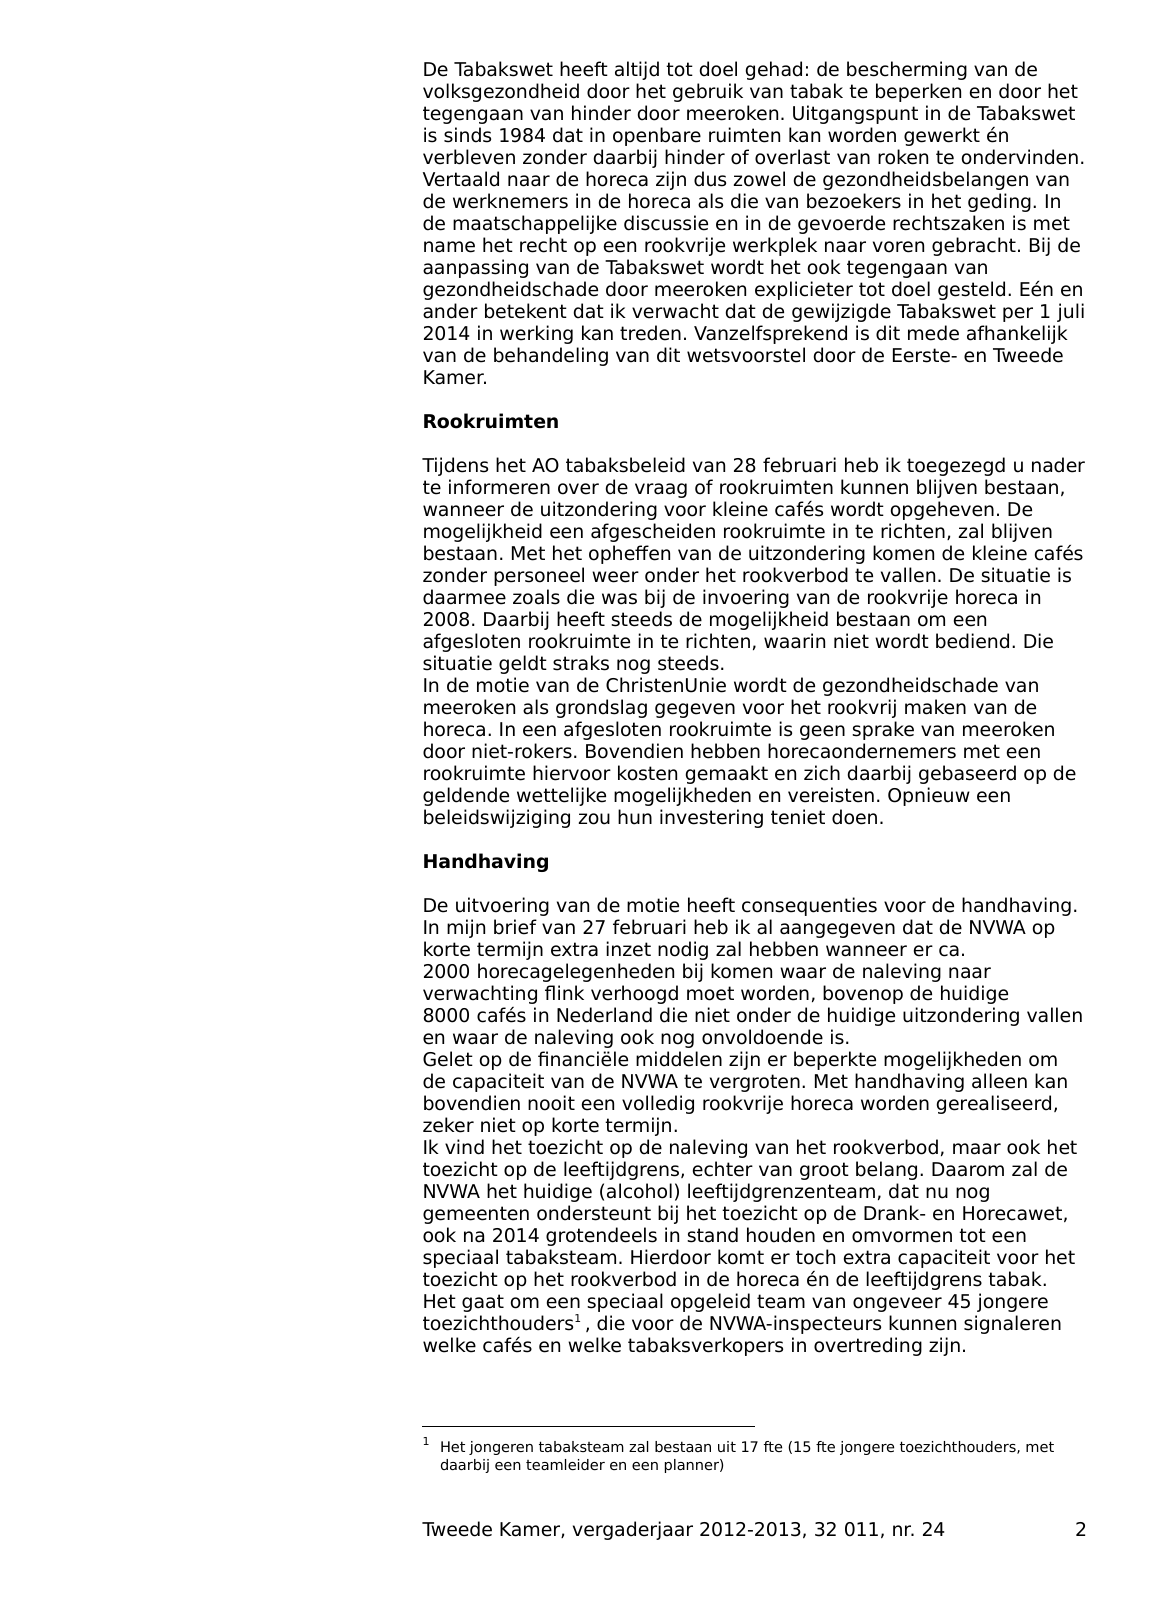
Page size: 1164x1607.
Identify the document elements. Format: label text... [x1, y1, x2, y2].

text De Tabakswet heeft altijd tot doel gehad: de bescherming van de volksgezondheid door het gebruik van tabak te beperken en door het tegengaan van hinder door meeroken. Uitgangspunt in de Tabakswet is sinds 1984 dat in openbare ruimten kan worden gewerkt én verbleven zonder daarbij hinder of overlast van roken te ondervinden. Vertaald naar de horeca zijn dus zowel de gezondheidsbelangen van de werknemers in de horeca als die van bezoekers in het geding. In de maatschappelijke discussie en in de gevoerde rechtszaken is met name het recht op een rookvrije werkplek naar voren gebracht. Bij de aanpassing van de Tabakswet wordt het ook tegengaan van gezondheidschade door meeroken explicieter tot doel gesteld. Eén en ander betekent dat ik verwacht dat de gewijzigde Tabakswet per 1 juli 2014 in werking kan treden. Vanzelfsprekend is dit mede afhankelijk van de behandeling van dit wetsvoorstel door de Eerste- en Tweede Kamer. [422, 59, 1087, 389]
text Gelet op de financiële middelen zijn er beperkte mogelijkheden om de capaciteit van de NVWA te vergroten. Met handhaving alleen kan bovendien nooit een volledig rookvrije horeca worden gerealiseerd, zeker niet op korte termijn. [422, 1049, 1087, 1137]
text De uitvoering van de motie heeft consequenties voor de handhaving. In mijn brief van 27 februari heb ik al aangegeven dat de NVWA op korte termijn extra inzet nodig zal hebben wanneer er ca. 2000 horecagelegenheden bij komen waar de naleving naar verwachting flink verhoogd moet worden, bovenop de huidige 8000 cafés in Nederland die niet onder de huidige uitzondering vallen en waar de naleving ook nog onvoldoende is. [422, 895, 1087, 1049]
text Tijdens het AO tabaksbeleid van 28 februari heb ik toegezegd u nader te informeren over de vraag of rookruimten kunnen blijven bestaan, wanneer de uitzondering voor kleine cafés wordt opgeheven. De mogelijkheid een afgescheiden rookruimte in te richten, zal blijven bestaan. Met het opheffen van de uitzondering komen de kleine cafés zonder personeel weer onder het rookverbod te vallen. De situatie is daarmee zoals die was bij de invoering van de rookvrije horeca in 2008. Daarbij heeft steeds de mogelijkheid bestaan om een afgesloten rookruimte in te richten, waarin niet wordt bediend. Die situatie geldt straks nog steeds. [422, 455, 1087, 675]
text Ik vind het toezicht op de naleving van het rookverbod, maar ook het toezicht op de leeftijdgrens, echter van groot belang. Daarom zal de NVWA het huidige (alcohol) leeftijdgrenzenteam, dat nu nog gemeenten ondersteunt bij het toezicht op de Drank- en Horecawet, ook na 2014 grotendeels in stand houden en omvormen tot een speciaal tabaksteam. Hierdoor komt er toch extra capaciteit voor het toezicht op het rookverbod in de horeca én de leeftijdgrens tabak. Het gaat om een speciaal opgeleid team van ongeveer 45 jongere toezichthouders, die voor de NVWA-inspecteurs kunnen signaleren welke cafés en welke tabaksverkopers in overtreding zijn. [422, 1137, 1087, 1357]
text Het jongeren tabaksteam zal bestaan uit 17 fte (15 fte jongere toezichthouders, met daarbij een teamleider en een planner) [422, 1435, 1087, 1474]
text In de motie van de ChristenUnie wordt de gezondheidschade van meeroken als grondslag gegeven voor het rookvrij maken van de horeca. In een afgesloten rookruimte is geen sprake van meeroken door niet-rokers. Bovendien hebben horecaondernemers met een rookruimte hiervoor kosten gemaakt en zich daarbij gebaseerd op de geldende wettelijke mogelijkheden en vereisten. Opnieuw een beleidswijziging zou hun investering teniet doen. [422, 675, 1087, 829]
subtitle Rookruimten [422, 411, 1087, 433]
subtitle Handhaving [422, 851, 1087, 873]
